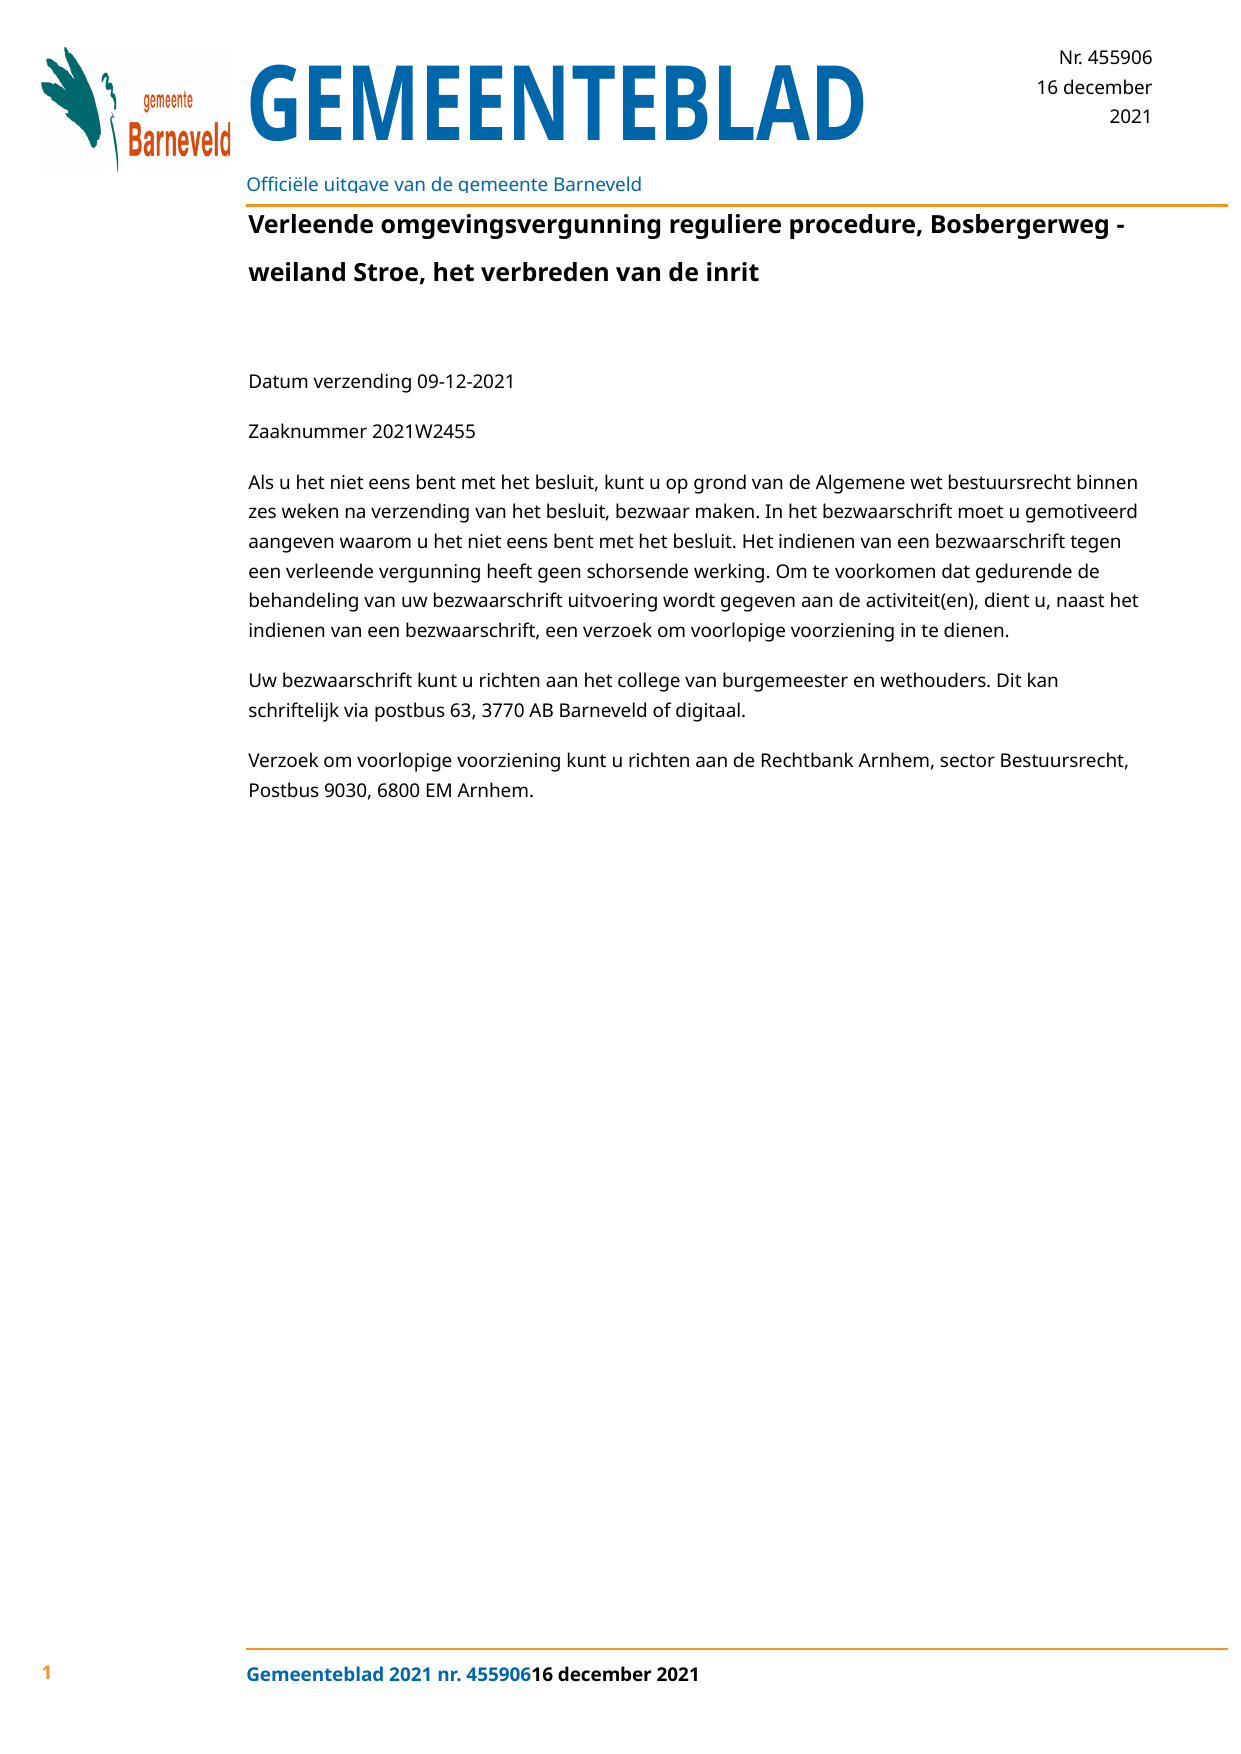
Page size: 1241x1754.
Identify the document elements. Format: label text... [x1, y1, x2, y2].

picture [41, 47, 231, 172]
text Verzoek om voorlopige voorziening kunt u richten aan de Rechtbank Arnhem, sector Bestuursrecht, Postbus 9030, 6800 EM Arnhem. [248, 747, 1152, 803]
text Als u het niet eens bent met het besluit, kunt u op grond van de Algemene wet bestuursrecht binnen zes weken na verzending van het besluit, bezwaar maken. In het bezwaarschrift moet u gemotiveerd aangeven waarom u het niet eens bent met het besluit. Het indienen van een bezwaarschrift tegen een verleende vergunning heeft geen schorsende werking. Om te voorkomen dat gedurende de behandeling van uw bezwaarschrift uitvoering wordt gegeven aan de activiteit(en), dient u, naast het indienen van een bezwaarschrift, een verzoek om voorlopige voorziening in te dienen. [248, 469, 1152, 643]
text Verleende omgevingsvergunning reguliere procedure, Bosbergerweg - weiland Stroe, het verbreden van de inrit [248, 207, 1152, 288]
text Uw bezwaarschrift kunt u richten aan het college van burgemeester en wethouders. Dit kan schriftelijk via postbus 63, 3770 AB Barneveld of digitaal. [248, 667, 1152, 723]
text Zaaknummer 2021W2455 [248, 419, 1152, 444]
text Datum verzending 09-12-2021 [248, 368, 1152, 394]
